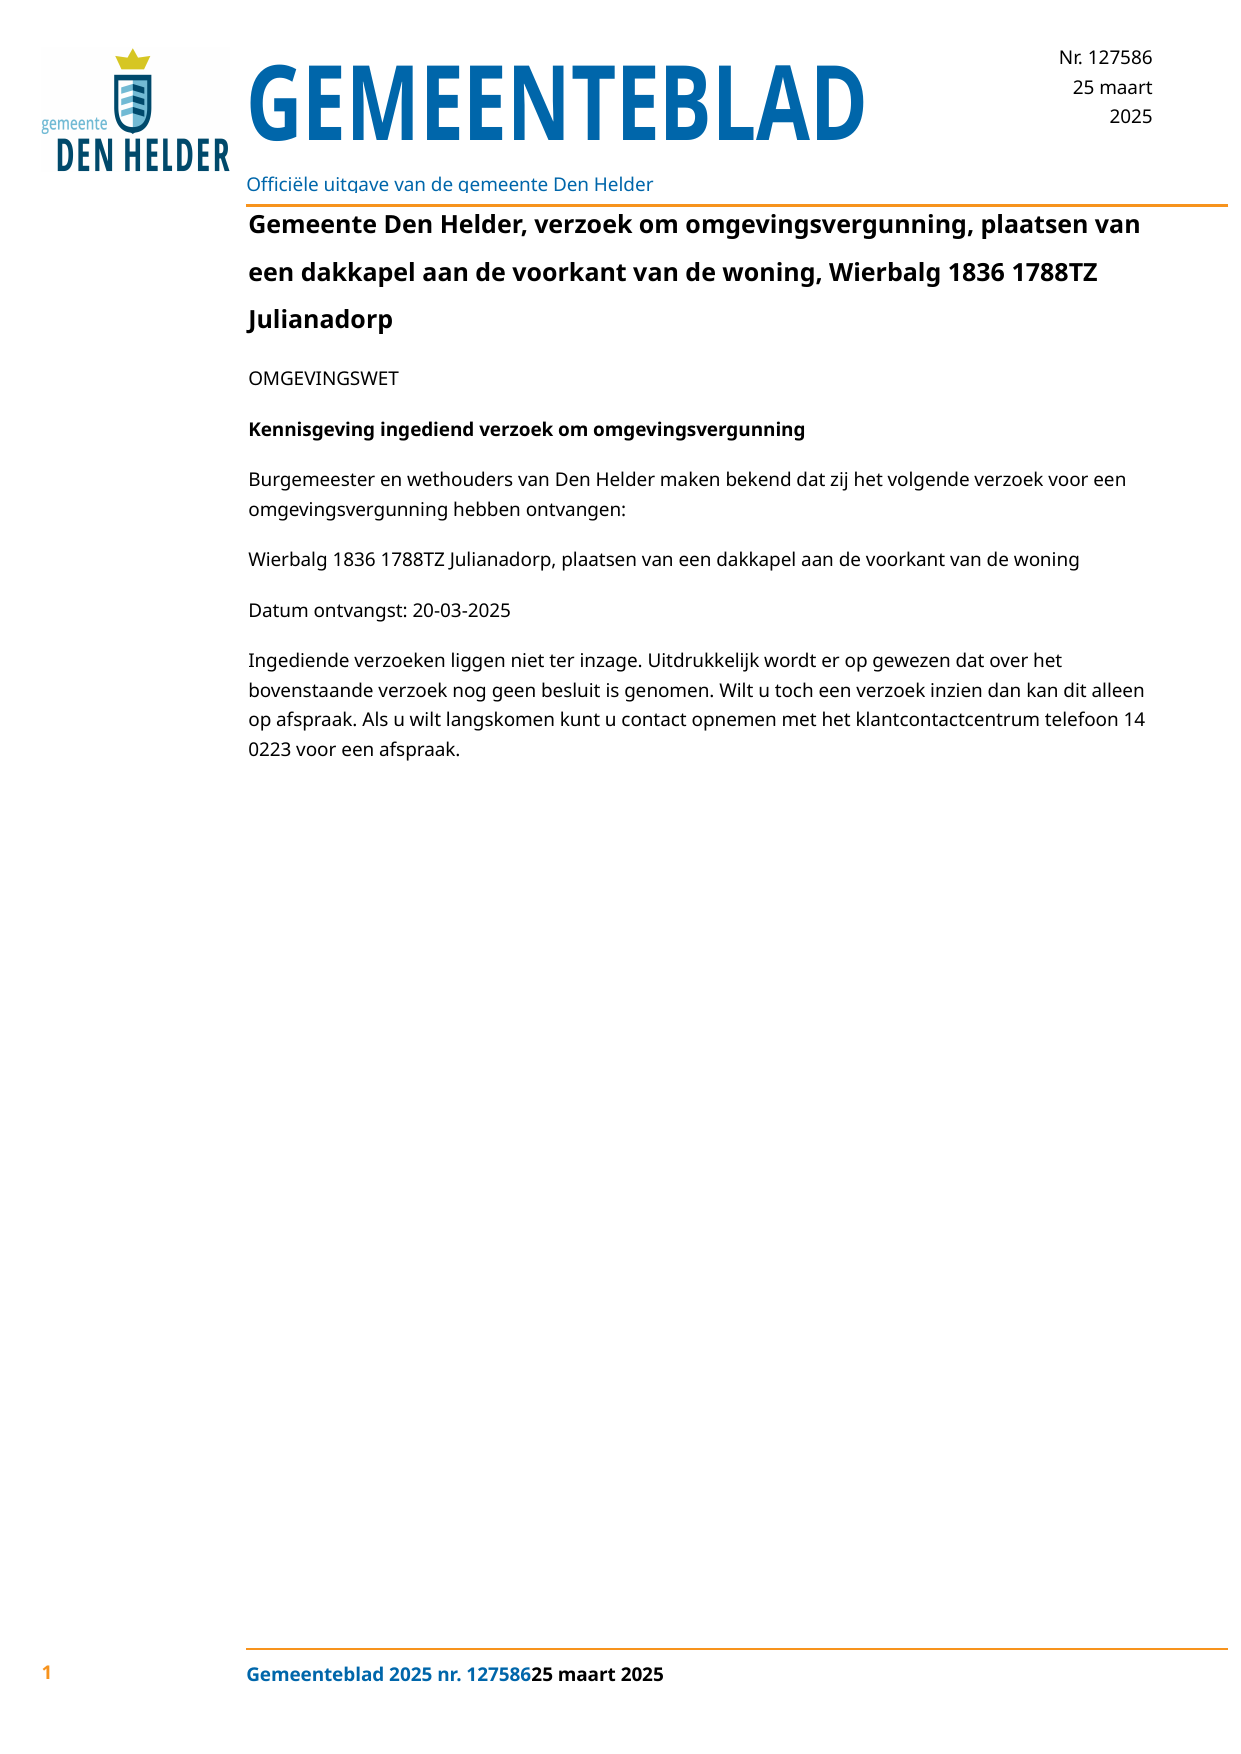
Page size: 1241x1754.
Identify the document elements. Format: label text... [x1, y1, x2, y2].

text Ingediende verzoeken liggen niet ter inzage. Uitdrukkelijk wordt er op gewezen dat over het bovenstaande verzoek nog geen besluit is genomen. Wilt u toch een verzoek inzien dan kan dit alleen op afspraak. Als u wilt langskomen kunt u contact opnemen met het klantcontactcentrum telefoon 14 0223 voor een afspraak. [248, 647, 1152, 762]
text Gemeente Den Helder, verzoek om omgevingsvergunning, plaatsen van een dakkapel aan de voorkant van de woning, Wierbalg 1836 1788TZ Julianadorp [248, 207, 1152, 336]
text Kennisgeving ingediend verzoek om omgevingsvergunning [248, 416, 1152, 442]
text Wierbalg 1836 1788TZ Julianadorp, plaatsen van een dakkapel aan de voorkant van de woning [248, 546, 1152, 572]
text OMGEVINGSWET [248, 366, 1152, 391]
picture [63, 144, 68, 165]
picture [130, 157, 135, 172]
text Burgemeester en wethouders van Den Helder maken bekend dat zij het volgende verzoek voor een omgevingsvergunning hebben ontvangen: [248, 466, 1152, 522]
picture [100, 154, 106, 172]
picture [182, 144, 187, 165]
picture [220, 160, 224, 172]
text Datum ontvangst: 20-03-2025 [248, 597, 1152, 622]
picture [41, 47, 231, 172]
